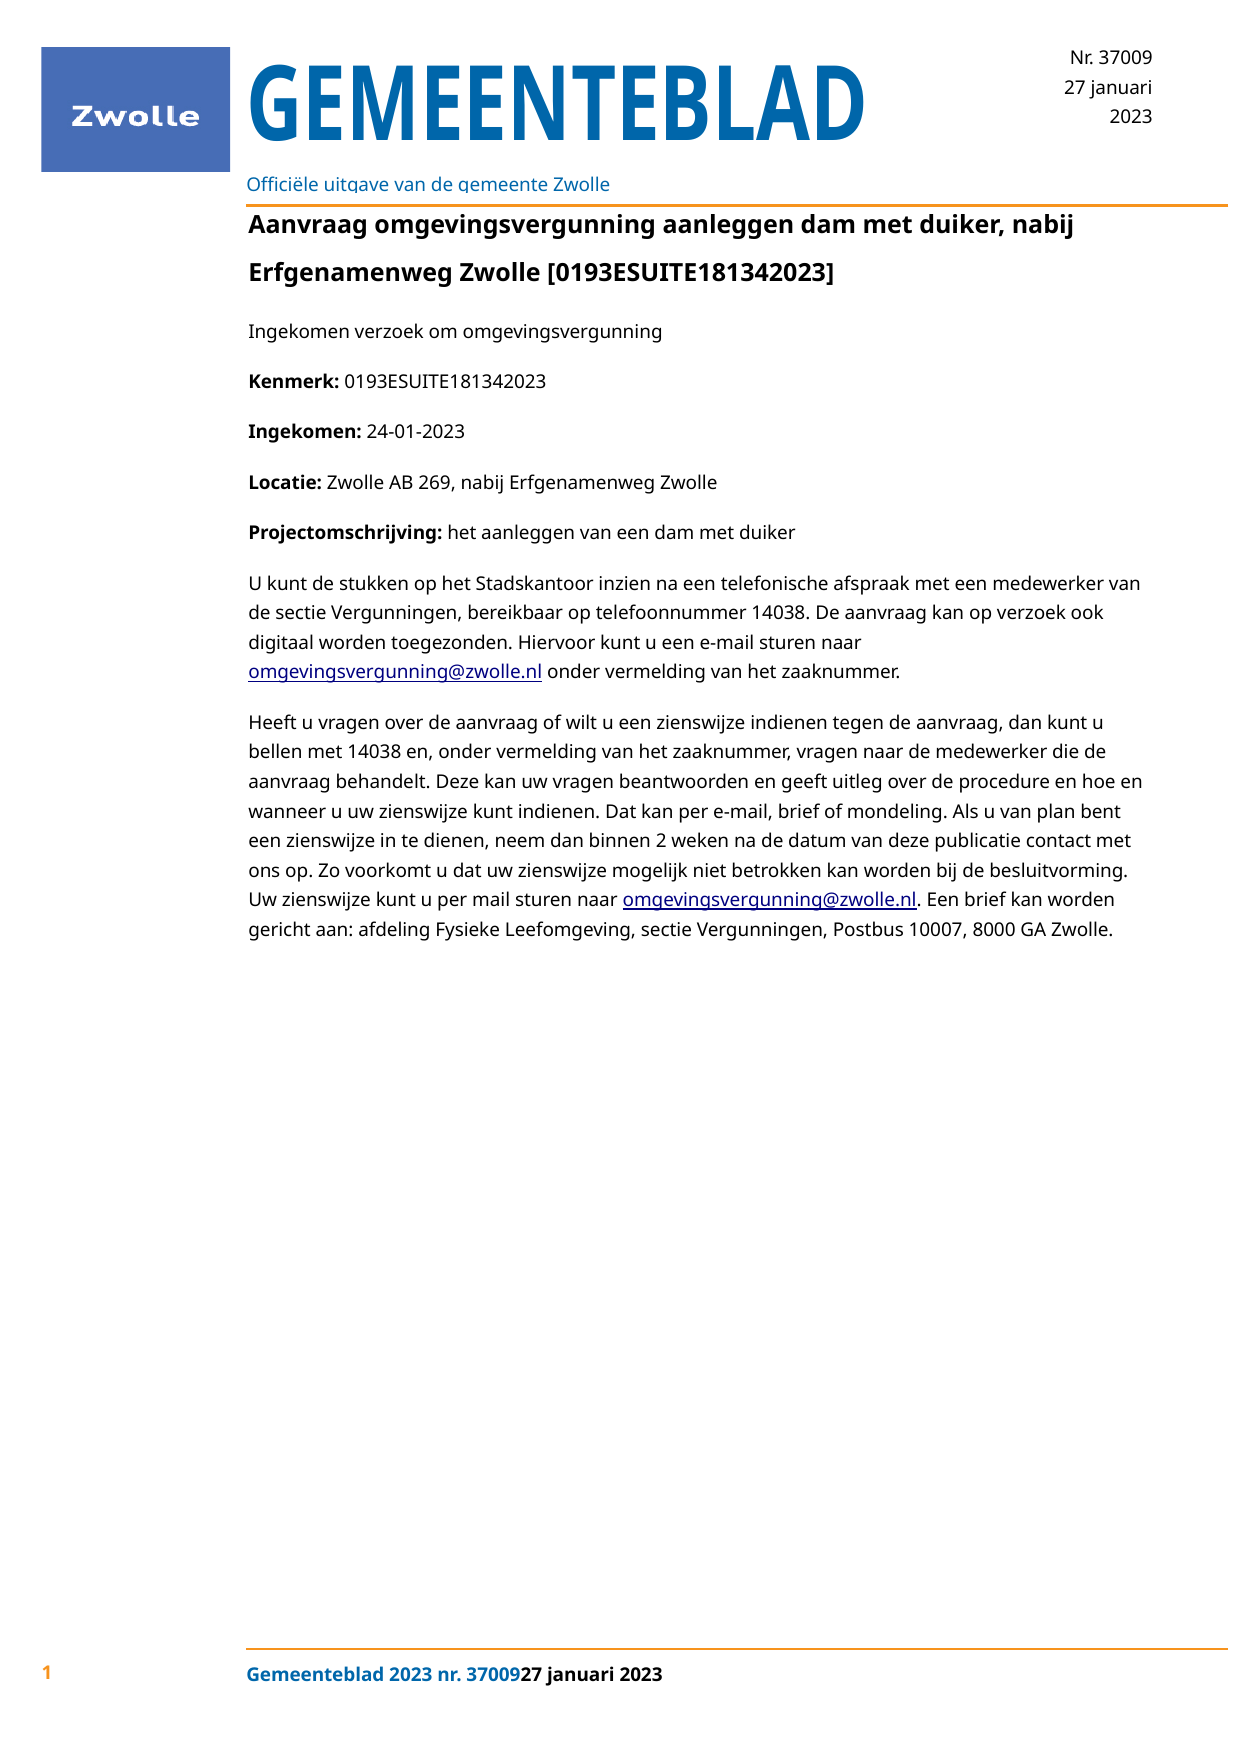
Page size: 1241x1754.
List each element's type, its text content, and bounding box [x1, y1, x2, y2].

text Ingekomen verzoek om omgevingsvergunning [248, 318, 1152, 344]
text U kunt de stukken op het Stadskantoor inzien na een telefonische afspraak met een medewerker van de sectie Vergunningen, bereikbaar op telefoonnummer 14038. De aanvraag kan op verzoek ook digitaal worden toegezonden. Hiervoor kunt u een e-mail sturen naar omgevingsvergunning@zwolle.nl onder vermelding van het zaaknummer. [248, 570, 1152, 684]
text Heeft u vragen over de aanvraag of wilt u een zienswijze indienen tegen de aanvraag, dan kunt u bellen met 14038 en, onder vermelding van het zaaknummer, vragen naar de medewerker die de aanvraag behandelt. Deze kan uw vragen beantwoorden en geeft uitleg over de procedure en hoe en wanneer u uw zienswijze kunt indienen. Dat kan per e-mail, brief of mondeling. Als u van plan bent een zienswijze in te dienen, neem dan binnen 2 weken na de datum van deze publicatie contact met ons op. Zo voorkomt u dat uw zienswijze mogelijk niet betrokken kan worden bij de besluitvorming. Uw zienswijze kunt u per mail sturen naar omgevingsvergunning@zwolle.nl. Een brief kan worden gericht aan: afdeling Fysieke Leefomgeving, sectie Vergunningen, Postbus 10007, 8000 GA Zwolle. [248, 709, 1152, 942]
text Projectomschrijving: het aanleggen van een dam met duiker [248, 519, 1152, 545]
text Locatie: Zwolle AB 269, nabij Erfgenamenweg Zwolle [248, 469, 1152, 495]
text Aanvraag omgevingsvergunning aanleggen dam met duiker, nabij Erfgenamenweg Zwolle [0193ESUITE181342023] [248, 207, 1152, 288]
text Kenmerk: 0193ESUITE181342023 [248, 368, 1152, 394]
picture [41, 47, 231, 172]
text Ingekomen: 24-01-2023 [248, 419, 1152, 444]
